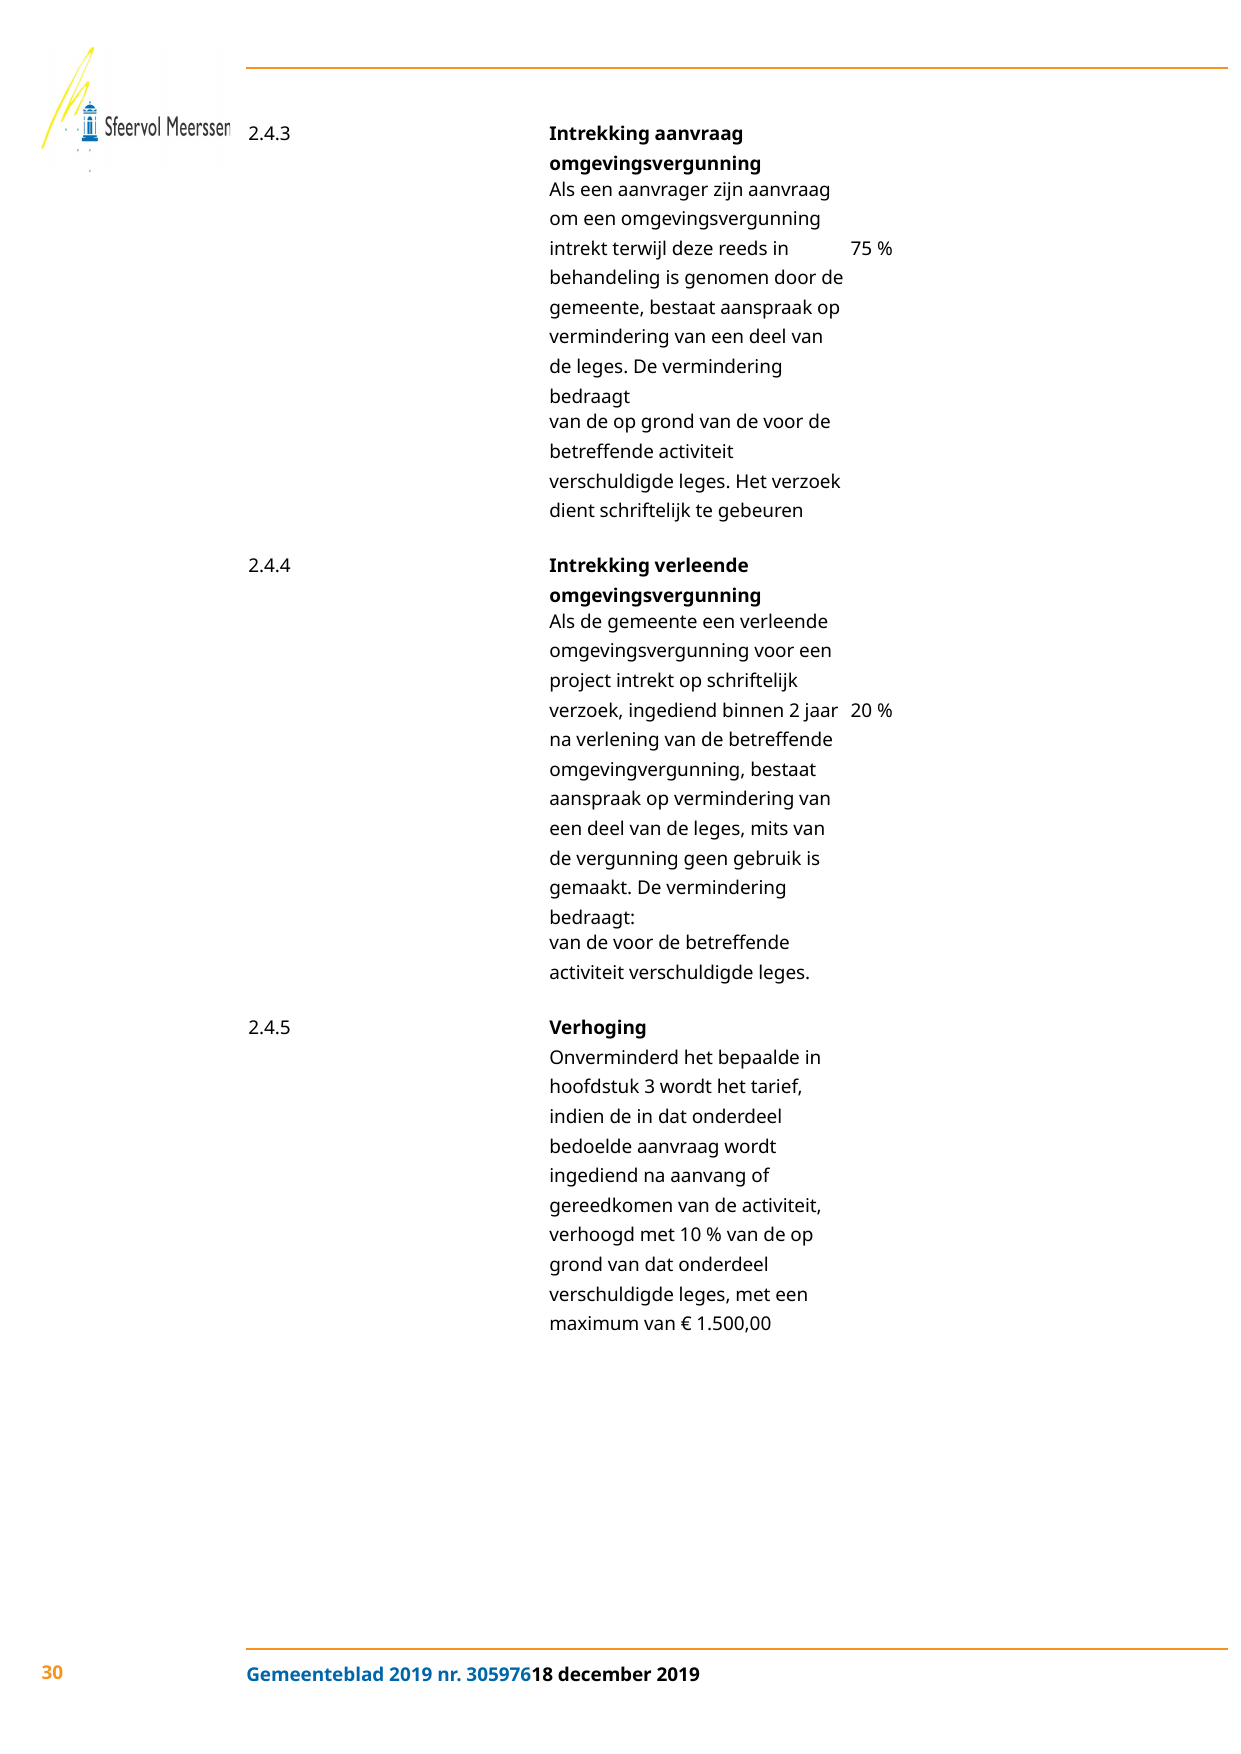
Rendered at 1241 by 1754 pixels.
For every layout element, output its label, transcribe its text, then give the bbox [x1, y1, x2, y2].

table_cell Als de gemeente een verleende omgevingsvergunning voor een project intrekt op schriftelijk verzoek, ingediend binnen 2 jaar na verlening van de betreffende omgevingvergunning, bestaat aanspraak op vermindering van een deel van de leges, mits van de vergunning geen gebruik is gemaakt. De vermindering bedraagt: [549, 608, 850, 929]
picture [41, 47, 231, 172]
table_cell Verhoging Onverminderd het bepaalde in hoofdstuk 3 wordt het tarief, indien de in dat onderdeel bedoelde aanvraag wordt ingediend na aanvang of gereedkomen van de activiteit, verhoogd met 10 % van de op grond van dat onderdeel verschuldigde leges, met een maximum van € 1.500,00 [549, 1015, 850, 1366]
table_cell Intrekking verleende omgevingsvergunning [549, 553, 850, 608]
table_cell [248, 930, 549, 1014]
table_cell [248, 409, 549, 553]
table_cell [850, 409, 1152, 553]
table_cell van de voor de betreffende activiteit verschuldigde leges. [549, 930, 850, 1014]
table_cell [248, 608, 549, 929]
table_cell 2.4.5 [248, 1015, 549, 1366]
table_cell [248, 176, 549, 409]
table_cell 2.4.4 [248, 553, 549, 608]
table_cell [248, 95, 549, 121]
table_cell [850, 1015, 1152, 1366]
table_cell 20 % [850, 608, 1152, 929]
table_cell [549, 95, 850, 121]
table_cell [850, 121, 1152, 176]
table_cell Intrekking aanvraag omgevingsvergunning [549, 121, 850, 176]
table_cell [850, 95, 1152, 121]
table_cell van de op grond van de voor de betreffende activiteit verschuldigde leges. Het verzoek dient schriftelijk te gebeuren [549, 409, 850, 553]
table_cell [850, 553, 1152, 608]
table_cell 2.4.3 [248, 121, 549, 176]
table_cell 75 % [850, 176, 1152, 409]
table_cell Als een aanvrager zijn aanvraag om een omgevingsvergunning intrekt terwijl deze reeds in behandeling is genomen door de gemeente, bestaat aanspraak op vermindering van een deel van de leges. De vermindering bedraagt [549, 176, 850, 409]
table_cell [850, 930, 1152, 1014]
